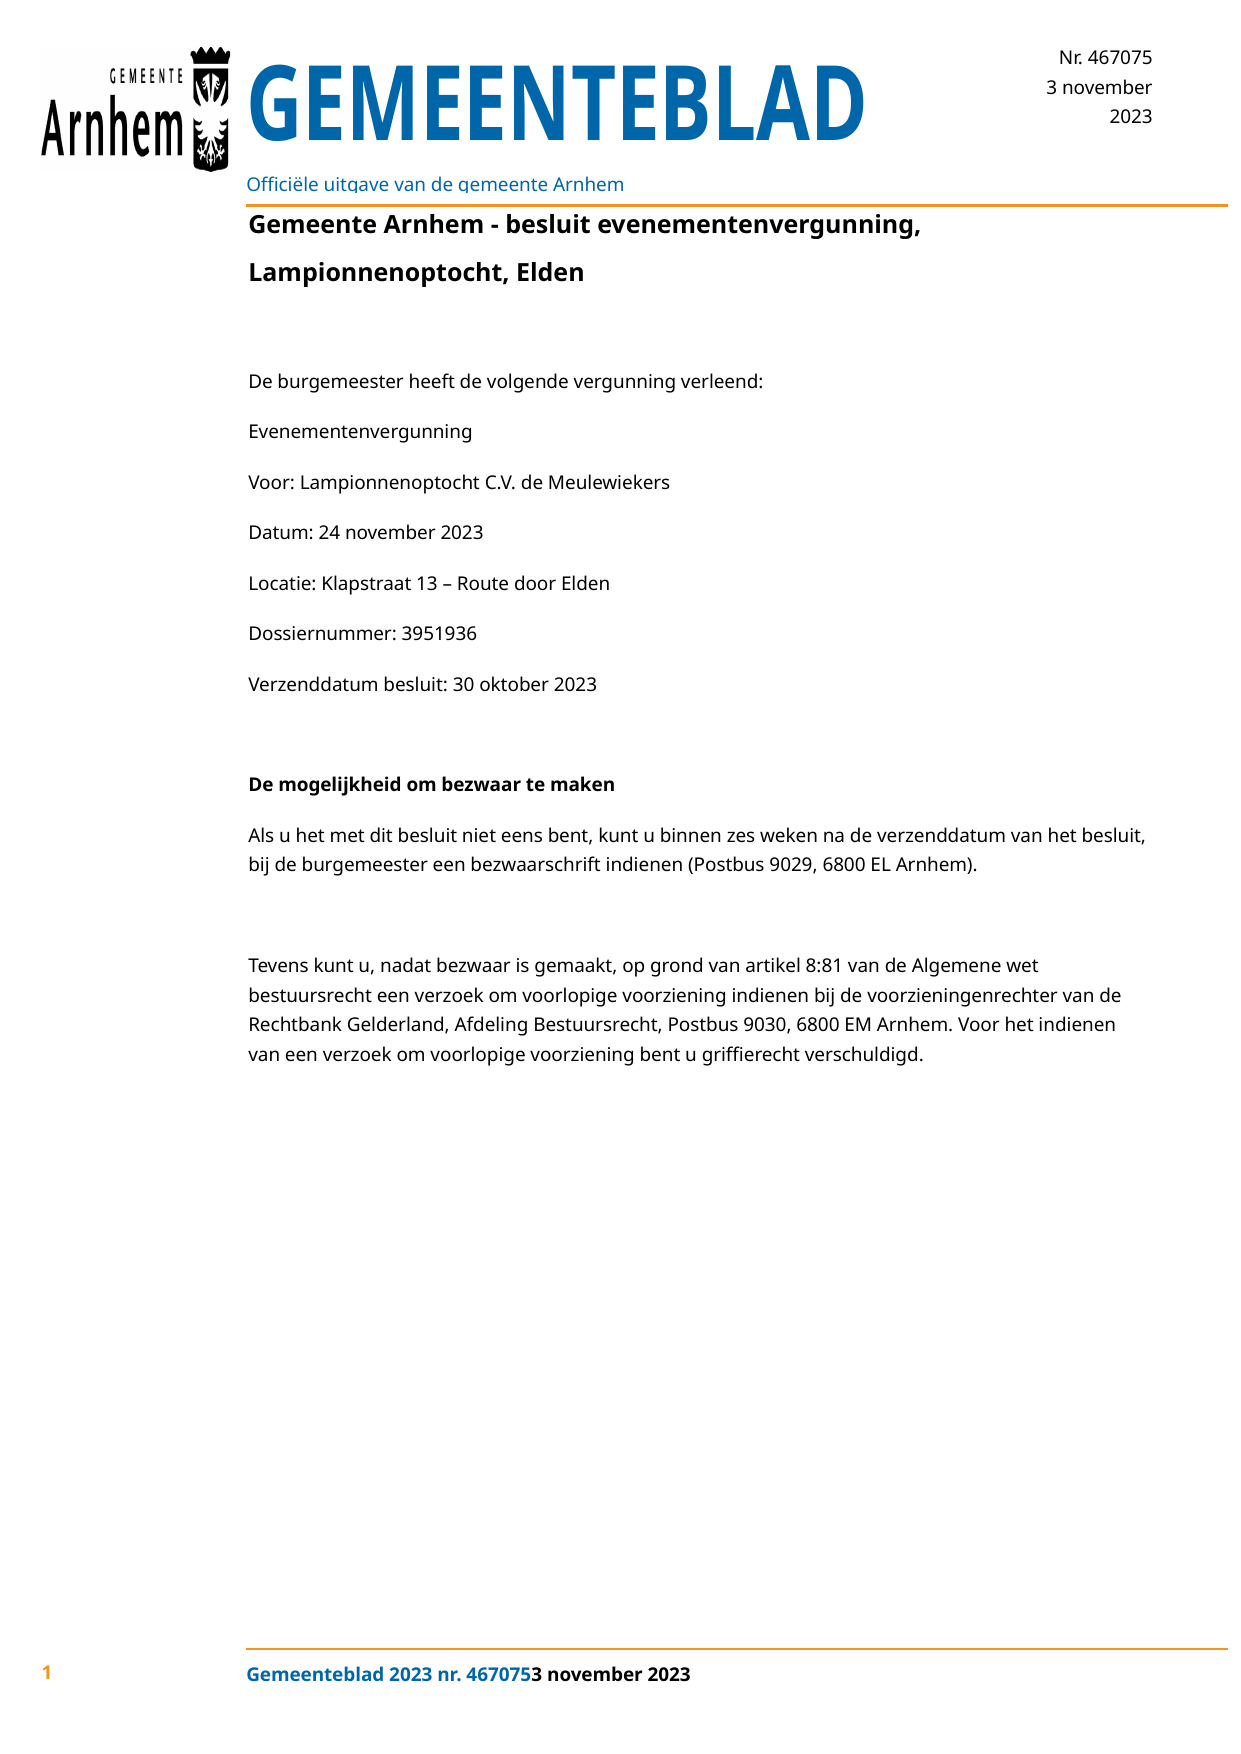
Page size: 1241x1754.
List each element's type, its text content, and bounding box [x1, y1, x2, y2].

picture [41, 47, 231, 172]
text Verzenddatum besluit: 30 oktober 2023 [248, 671, 1152, 697]
text Tevens kunt u, nadat bezwaar is gemaakt, op grond van artikel 8:81 van de Algemene wet bestuursrecht een verzoek om voorlopige voorziening indienen bij de voorzieningenrechter van de Rechtbank Gelderland, Afdeling Bestuursrecht, Postbus 9030, 6800 EM Arnhem. Voor het indienen van een verzoek om voorlopige voorziening bent u griffierecht verschuldigd. [248, 952, 1152, 1067]
text Voor: Lampionnenoptocht C.V. de Meulewiekers [248, 469, 1152, 495]
text Dossiernummer: 3951936 [248, 620, 1152, 646]
text Als u het met dit besluit niet eens bent, kunt u binnen zes weken na de verzenddatum van het besluit, bij de burgemeester een bezwaarschrift indienen (Postbus 9029, 6800 EL Arnhem). [248, 822, 1152, 877]
text Datum: 24 november 2023 [248, 519, 1152, 545]
text Locatie: Klapstraat 13 – Route door Elden [248, 570, 1152, 596]
text Evenementenvergunning [248, 419, 1152, 444]
text Gemeente Arnhem - besluit evenementenvergunning, Lampionnenoptocht, Elden [248, 207, 1152, 288]
text De mogelijkheid om bezwaar te maken [248, 772, 1152, 797]
text De burgemeester heeft de volgende vergunning verleend: [248, 368, 1152, 394]
